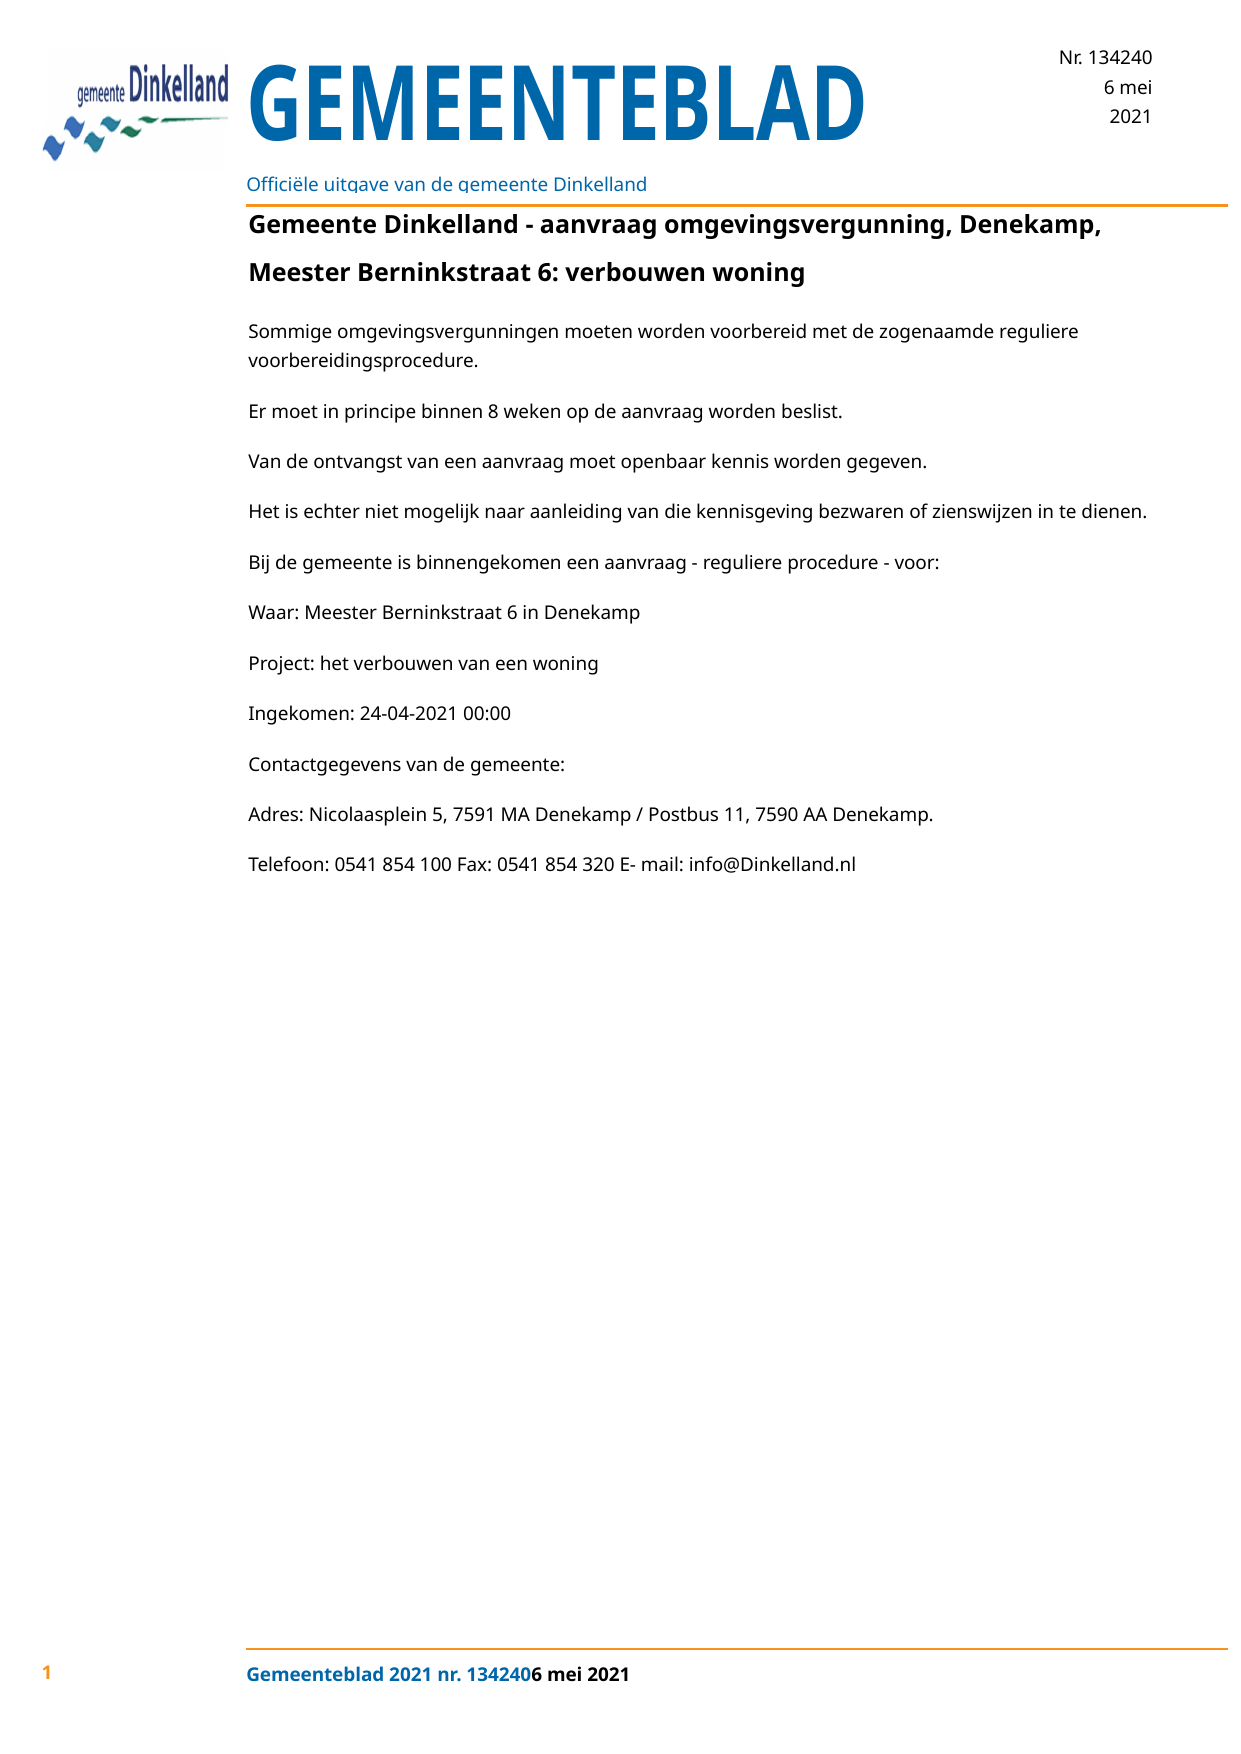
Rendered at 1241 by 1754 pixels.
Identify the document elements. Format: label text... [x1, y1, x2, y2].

picture [41, 47, 231, 172]
text Contactgegevens van de gemeente: [248, 751, 1152, 777]
text Waar: Meester Berninkstraat 6 in Denekamp [248, 599, 1152, 625]
text Adres: Nicolaasplein 5, 7591 MA Denekamp / Postbus 11, 7590 AA Denekamp. [248, 801, 1152, 827]
text Project: het verbouwen van een woning [248, 650, 1152, 676]
text Gemeente Dinkelland - aanvraag omgevingsvergunning, Denekamp, Meester Berninkstraat 6: verbouwen woning [248, 207, 1152, 288]
text Het is echter niet mogelijk naar aanleiding van die kennisgeving bezwaren of zienswijzen in te dienen. [248, 499, 1152, 524]
text Er moet in principe binnen 8 weken op de aanvraag worden beslist. [248, 398, 1152, 424]
text Telefoon: 0541 854 100 Fax: 0541 854 320 E- mail: info@Dinkelland.nl [248, 852, 1152, 877]
text Van de ontvangst van een aanvraag moet openbaar kennis worden gegeven. [248, 448, 1152, 474]
text Ingekomen: 24-04-2021 00:00 [248, 700, 1152, 726]
text Sommige omgevingsvergunningen moeten worden voorbereid met de zogenaamde reguliere voorbereidingsprocedure. [248, 318, 1152, 373]
text Bij de gemeente is binnengekomen een aanvraag - reguliere procedure - voor: [248, 549, 1152, 575]
